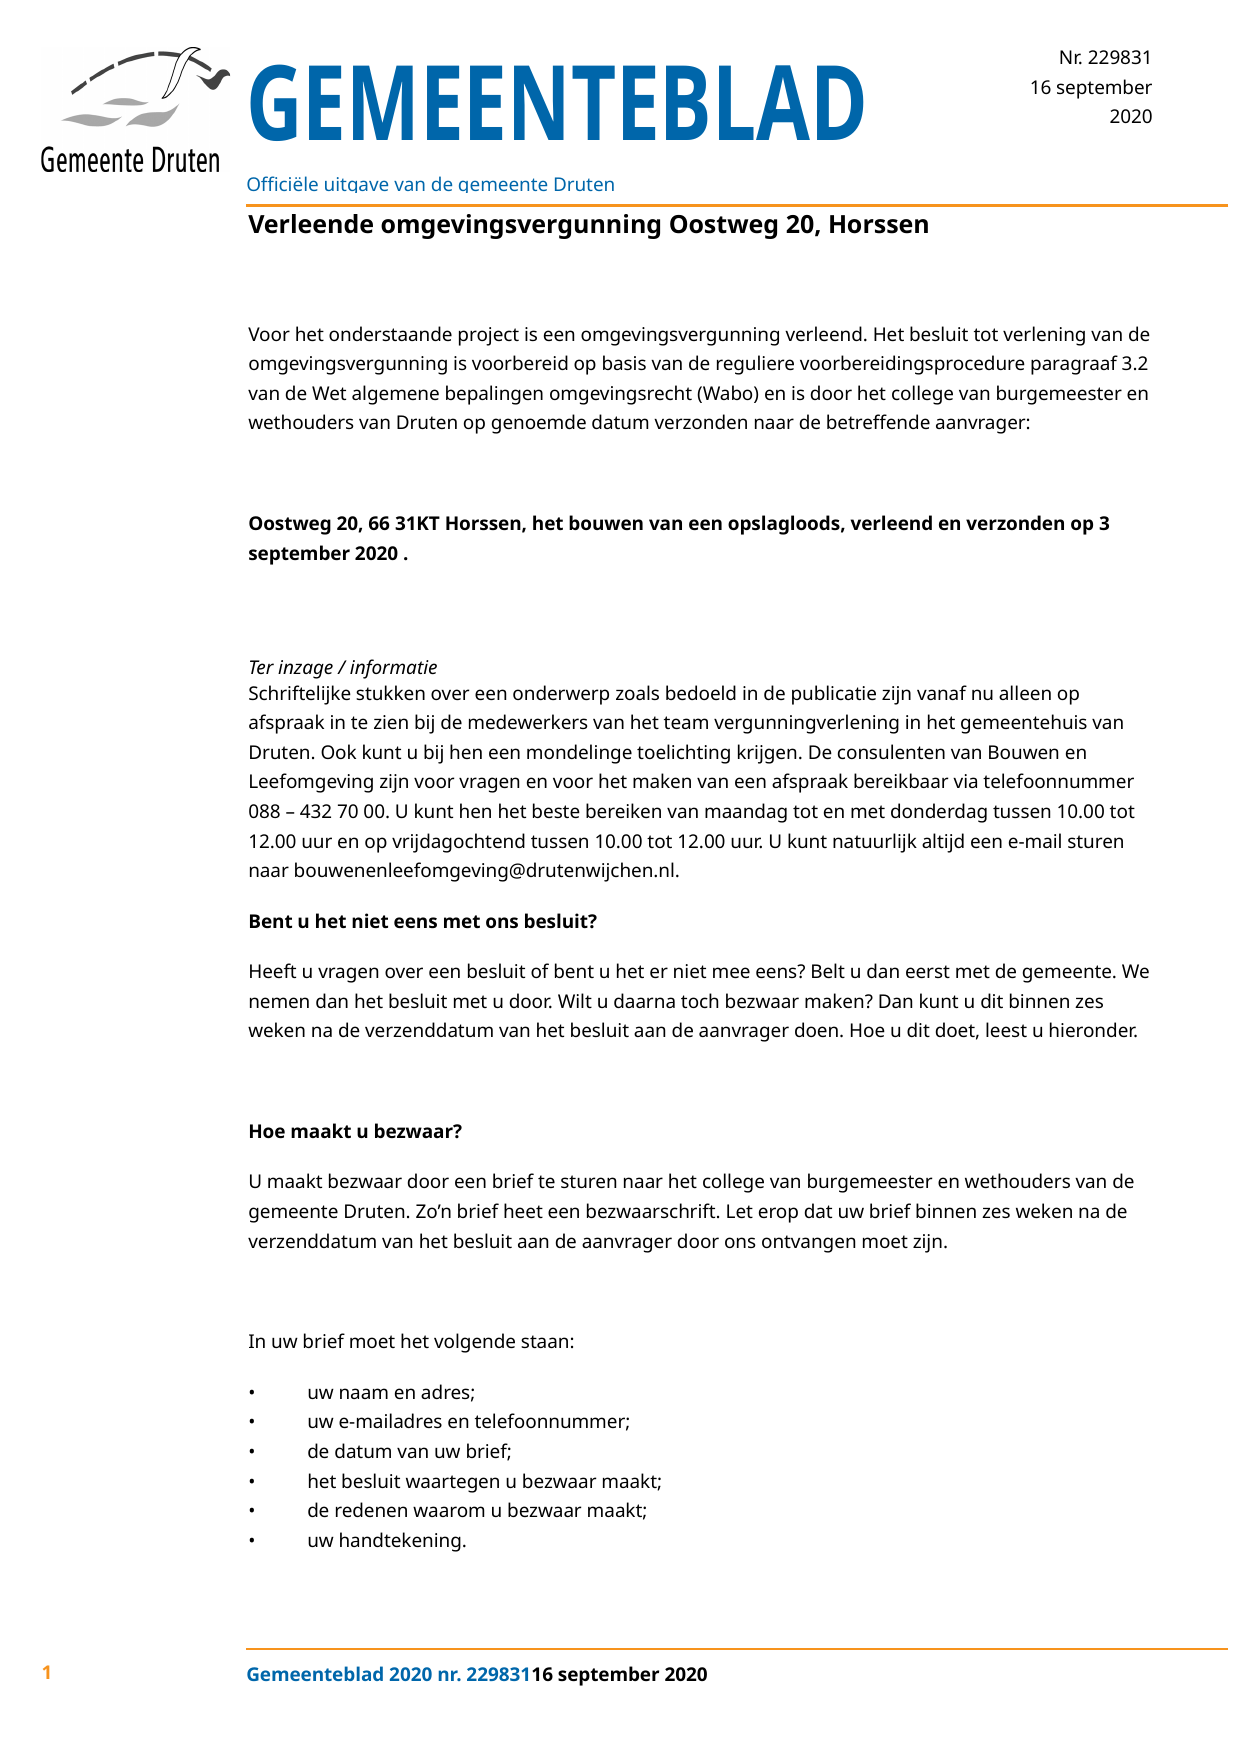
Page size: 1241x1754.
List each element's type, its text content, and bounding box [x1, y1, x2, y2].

list uw handtekening. [248, 1527, 1152, 1553]
text Hoe maakt u bezwaar? [248, 1118, 1152, 1144]
text In uw brief moet het volgende staan: [248, 1329, 1152, 1354]
text Oostweg 20, 66 31KT Horssen, het bouwen van een opslagloods, verleend en verzonden op 3 september 2020 . [248, 510, 1152, 566]
list de redenen waarom u bezwaar maakt; [248, 1497, 1152, 1523]
list uw naam en adres; [248, 1379, 1152, 1405]
picture [41, 47, 231, 172]
text Heeft u vragen over een besluit of bent u het er niet mee eens? Belt u dan eerst met de gemeente. We nemen dan het besluit met u door. Wilt u daarna toch bezwaar maken? Dan kunt u dit binnen zes weken na de verzenddatum van het besluit aan de aanvrager doen. Hoe u dit doet, leest u hieronder. [248, 958, 1152, 1043]
list het besluit waartegen u bezwaar maakt; [248, 1468, 1152, 1494]
text Schriftelijke stukken over een onderwerp zoals bedoeld in de publicatie zijn vanaf nu alleen op afspraak in te zien bij de medewerkers van het team vergunningverlening in het gemeentehuis van Druten. Ook kunt u bij hen een mondelinge toelichting krijgen. De consulenten van Bouwen en Leefomgeving zijn voor vragen en voor het maken van een afspraak bereikbaar via telefoonnummer 088 – 432 70 00. U kunt hen het beste bereiken van maandag tot en met donderdag tussen 10.00 tot 12.00 uur en op vrijdagochtend tussen 10.00 tot 12.00 uur. U kunt natuurlijk altijd een e-mail sturen naar bouwenenleefomgeving@drutenwijchen.nl. [248, 680, 1152, 883]
text Verleende omgevingsvergunning Oostweg 20, Horssen [248, 207, 1152, 241]
text Ter inzage / informatie [248, 654, 1152, 680]
list uw e-mailadres en telefoonnummer; [248, 1409, 1152, 1434]
list de datum van uw brief; [248, 1438, 1152, 1464]
text U maakt bezwaar door een brief te sturen naar het college van burgemeester en wethouders van de gemeente Druten. Zo’n brief heet een bezwaarschrift. Let erop dat uw brief binnen zes weken na de verzenddatum van het besluit aan de aanvrager door ons ontvangen moet zijn. [248, 1169, 1152, 1254]
text Voor het onderstaande project is een omgevingsvergunning verleend. Het besluit tot verlening van de omgevingsvergunning is voorbereid op basis van de reguliere voorbereidingsprocedure paragraaf 3.2 van de Wet algemene bepalingen omgevingsrecht (Wabo) en is door het college van burgemeester en wethouders van Druten op genoemde datum verzonden naar de betreffende aanvrager: [248, 321, 1152, 435]
text Bent u het niet eens met ons besluit? [248, 908, 1152, 934]
